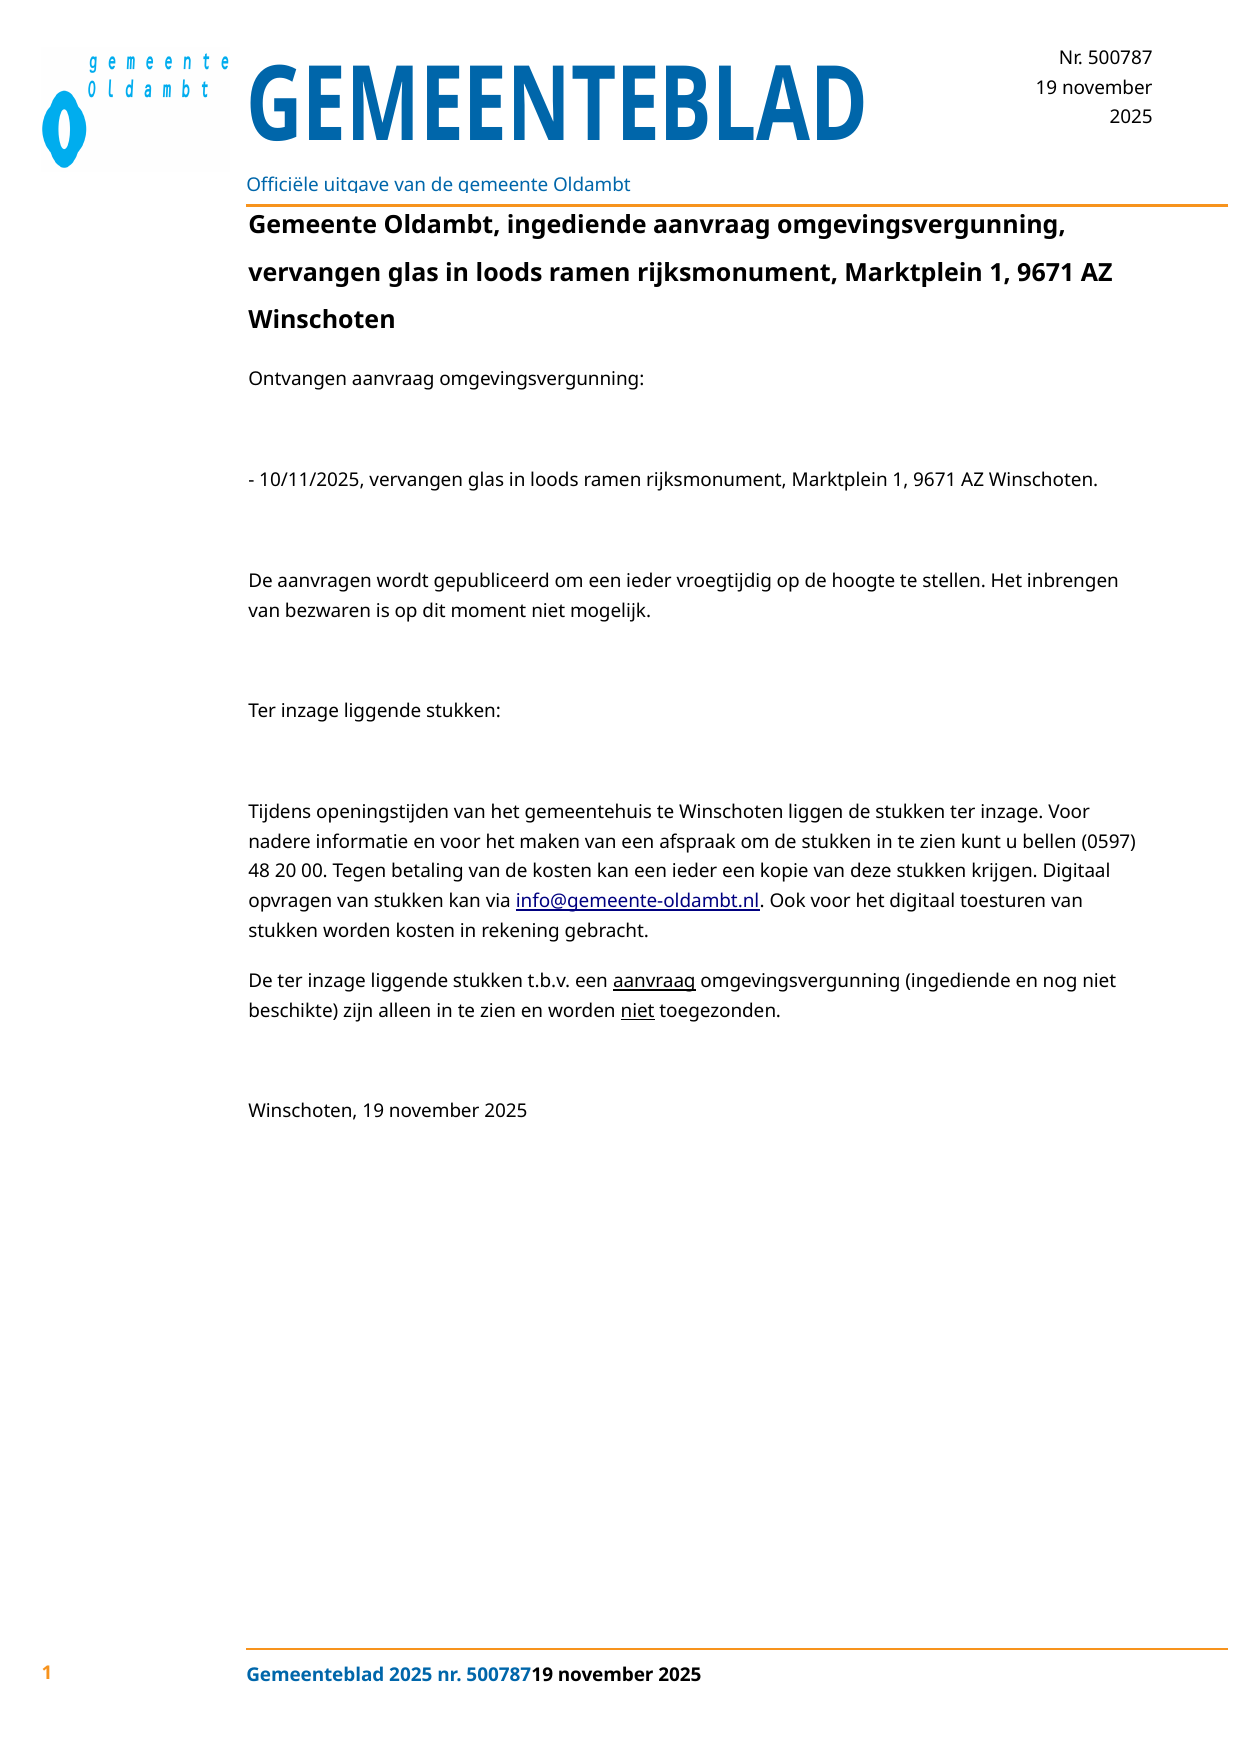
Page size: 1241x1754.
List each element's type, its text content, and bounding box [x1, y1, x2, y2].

text De ter inzage liggende stukken t.b.v. een aanvraag omgevingsvergunning (ingediende en nog niet beschikte) zijn alleen in te zien en worden niet toegezonden. [248, 967, 1152, 1022]
text Ter inzage liggende stukken: [248, 698, 1152, 723]
text - 10/11/2025, vervangen glas in loods ramen rijksmonument, Marktplein 1, 9671 AZ Winschoten. [248, 466, 1152, 492]
text Ontvangen aanvraag omgevingsvergunning: [248, 366, 1152, 391]
picture [41, 47, 231, 172]
text Winschoten, 19 november 2025 [248, 1098, 1152, 1123]
text De aanvragen wordt gepubliceerd om een ieder vroegtijdig op de hoogte te stellen. Het inbrengen van bezwaren is op dit moment niet mogelijk. [248, 567, 1152, 622]
text Tijdens openingstijden van het gemeentehuis te Winschoten liggen de stukken ter inzage. Voor nadere informatie en voor het maken van een afspraak om de stukken in te zien kunt u bellen (0597) 48 20 00. Tegen betaling van de kosten kan een ieder een kopie van deze stukken krijgen. Digitaal opvragen van stukken kan via info@gemeente-oldambt.nl. Ook voor het digitaal toesturen van stukken worden kosten in rekening gebracht. [248, 798, 1152, 942]
text Gemeente Oldambt, ingediende aanvraag omgevingsvergunning, vervangen glas in loods ramen rijksmonument, Marktplein 1, 9671 AZ Winschoten [248, 207, 1152, 336]
